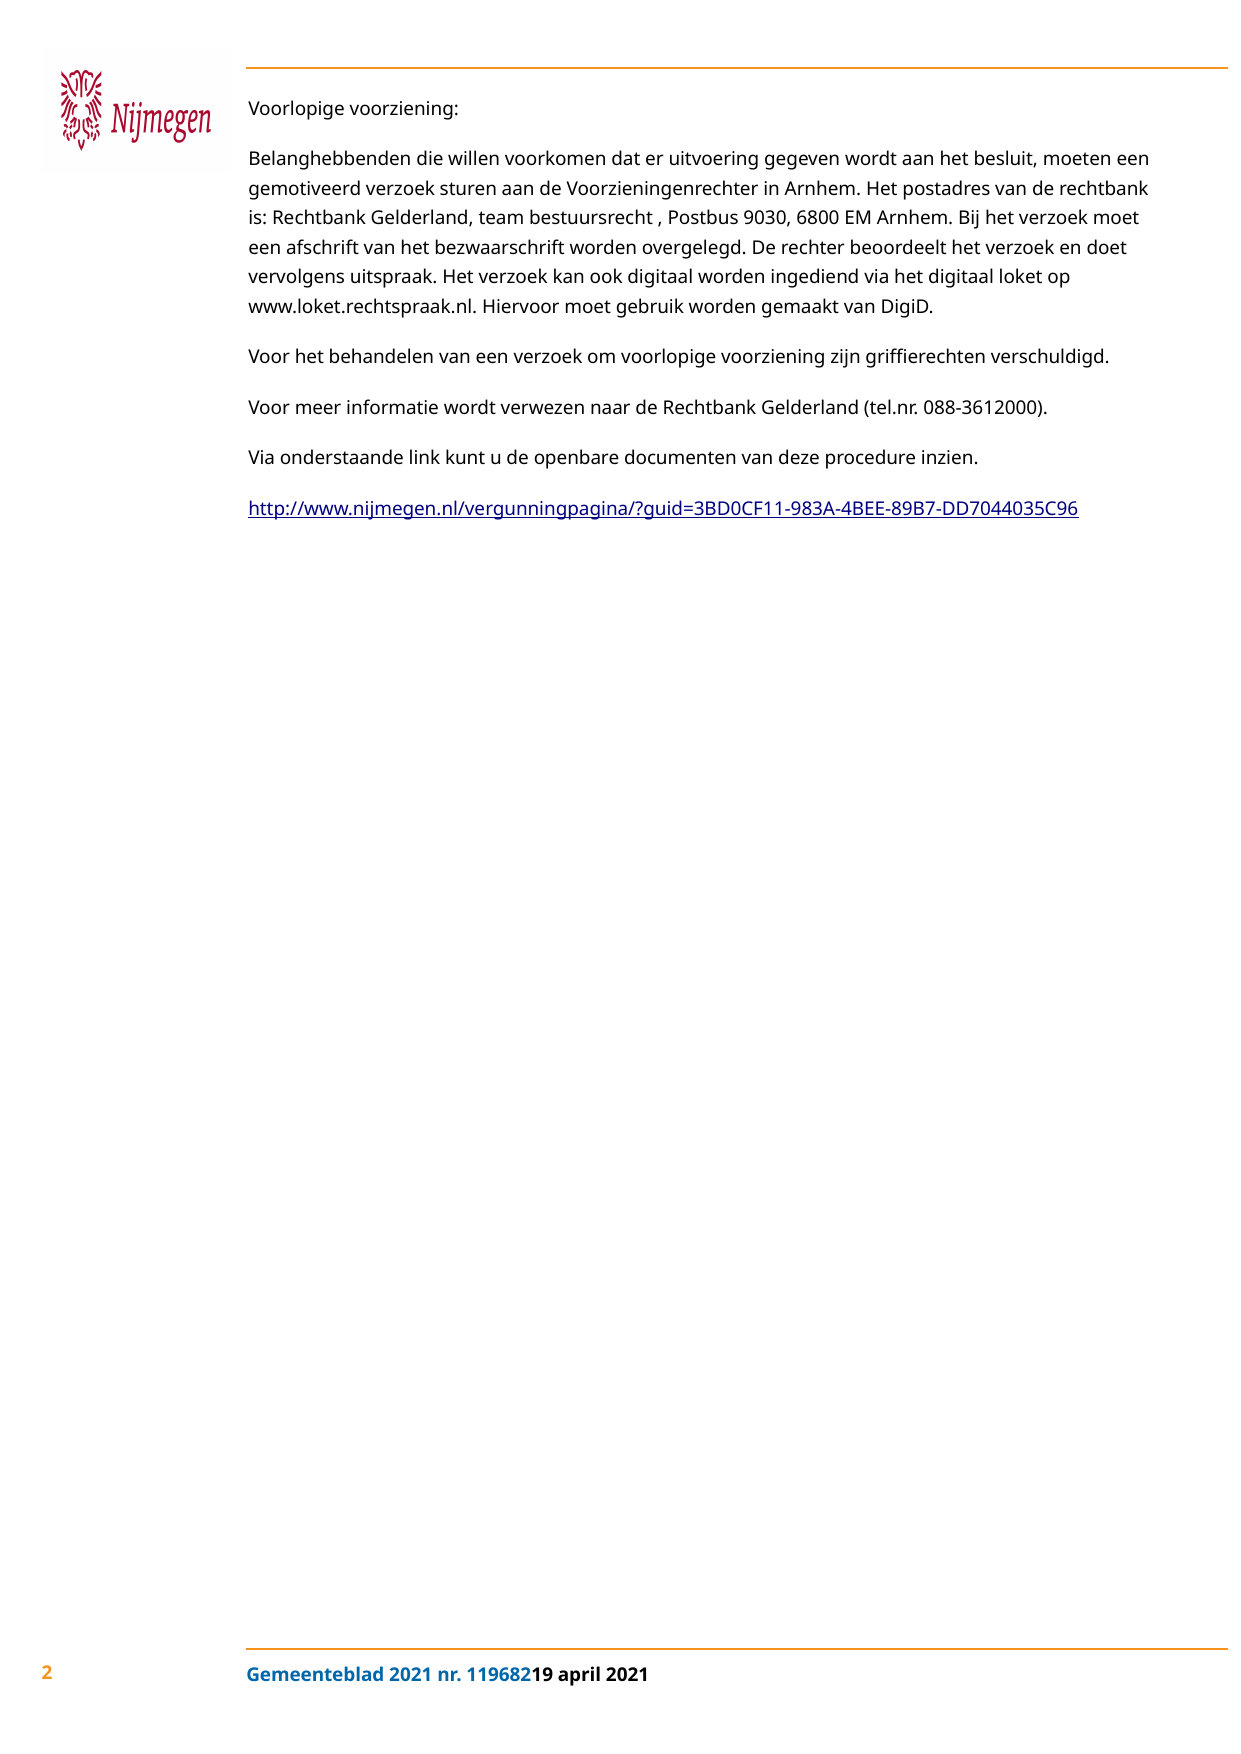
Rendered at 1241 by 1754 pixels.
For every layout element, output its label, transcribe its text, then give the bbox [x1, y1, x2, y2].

text Voorlopige voorziening: [248, 95, 1152, 121]
text http://www.nijmegen.nl/vergunningpagina/?guid=3BD0CF11-983A-4BEE-89B7-DD7044035C96 [248, 495, 1152, 521]
text Voor het behandelen van een verzoek om voorlopige voorziening zijn griffierechten verschuldigd. [248, 343, 1152, 369]
text Belanghebbenden die willen voorkomen dat er uitvoering gegeven wordt aan het besluit, moeten een gemotiveerd verzoek sturen aan de Voorzieningenrechter in Arnhem. Het postadres van de rechtbank is: Rechtbank Gelderland, team bestuursrecht , Postbus 9030, 6800 EM Arnhem. Bij het verzoek moet een afschrift van het bezwaarschrift worden overgelegd. De rechter beoordeelt het verzoek en doet vervolgens uitspraak. Het verzoek kan ook digitaal worden ingediend via het digitaal loket op www.loket.rechtspraak.nl. Hiervoor moet gebruik worden gemaakt van DigiD. [248, 145, 1152, 319]
text Voor meer informatie wordt verwezen naar de Rechtbank Gelderland (tel.nr. 088-3612000). [248, 394, 1152, 420]
picture [41, 47, 231, 172]
text Via onderstaande link kunt u de openbare documenten van deze procedure inzien. [248, 444, 1152, 470]
